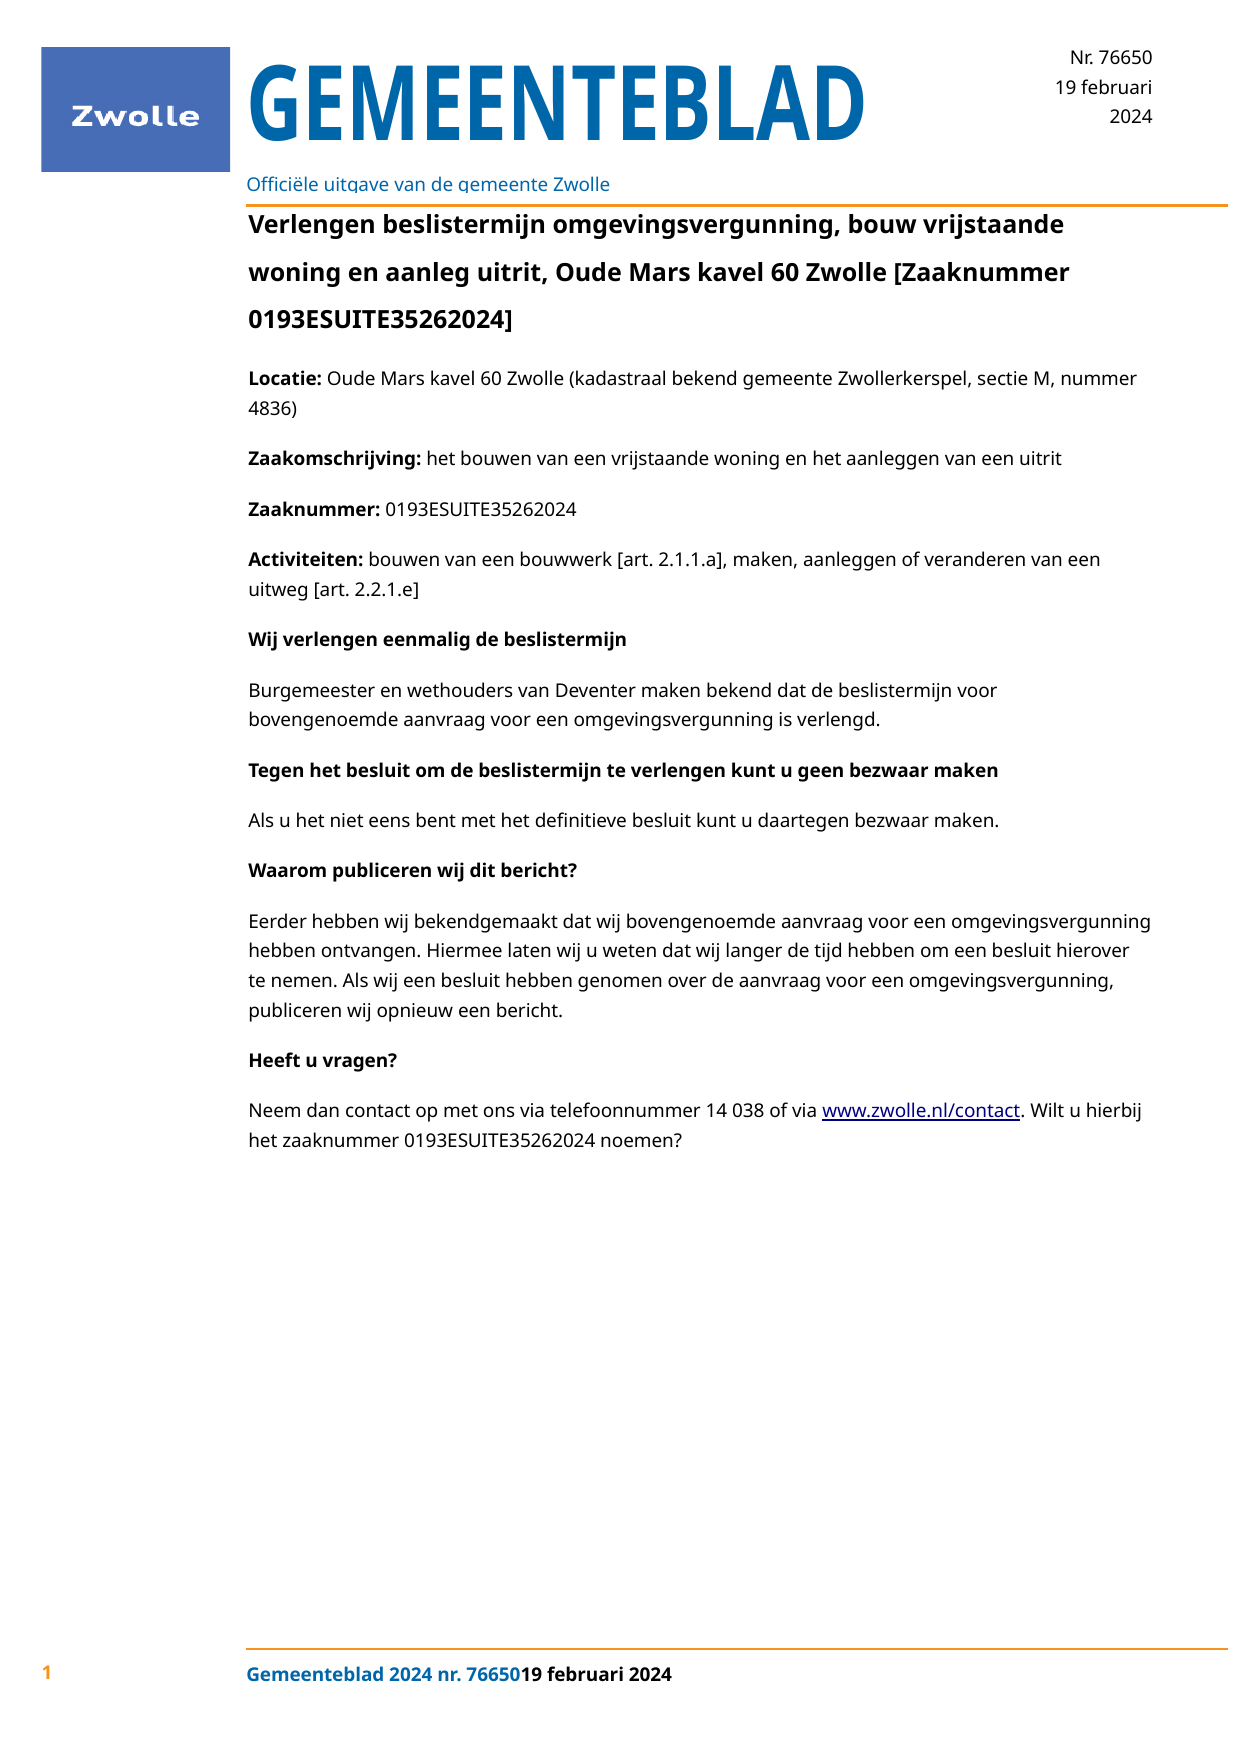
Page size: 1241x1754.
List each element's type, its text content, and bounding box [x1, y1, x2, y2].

text Zaakomschrijving: het bouwen van een vrijstaande woning en het aanleggen van een uitrit [248, 446, 1152, 471]
picture [41, 47, 231, 172]
text Heeft u vragen? [248, 1047, 1152, 1073]
text Burgemeester en wethouders van Deventer maken bekend dat de beslistermijn voor bovengenoemde aanvraag voor een omgevingsvergunning is verlengd. [248, 677, 1152, 732]
text Als u het niet eens bent met het definitieve besluit kunt u daartegen bezwaar maken. [248, 807, 1152, 833]
text Locatie: Oude Mars kavel 60 Zwolle (kadastraal bekend gemeente Zwollerkerspel, sectie M, nummer 4836) [248, 366, 1152, 421]
text Activiteiten: bouwen van een bouwwerk [art. 2.1.1.a], maken, aanleggen of veranderen van een uitweg [art. 2.2.1.e] [248, 546, 1152, 602]
text Waarom publiceren wij dit bericht? [248, 858, 1152, 883]
text Neem dan contact op met ons via telefoonnummer 14 038 of via www.zwolle.nl/contact. Wilt u hierbij het zaaknummer 0193ESUITE35262024 noemen? [248, 1098, 1152, 1153]
text Tegen het besluit om de beslistermijn te verlengen kunt u geen bezwaar maken [248, 757, 1152, 782]
text Verlengen beslistermijn omgevingsvergunning, bouw vrijstaande woning en aanleg uitrit, Oude Mars kavel 60 Zwolle [Zaaknummer 0193ESUITE35262024] [248, 207, 1152, 336]
text Zaaknummer: 0193ESUITE35262024 [248, 496, 1152, 522]
text Eerder hebben wij bekendgemaakt dat wij bovengenoemde aanvraag voor een omgevingsvergunning hebben ontvangen. Hiermee laten wij u weten dat wij langer de tijd hebben om een besluit hierover te nemen. Als wij een besluit hebben genomen over de aanvraag voor een omgevingsvergunning, publiceren wij opnieuw een bericht. [248, 908, 1152, 1022]
text Wij verlengen eenmalig de beslistermijn [248, 626, 1152, 652]
